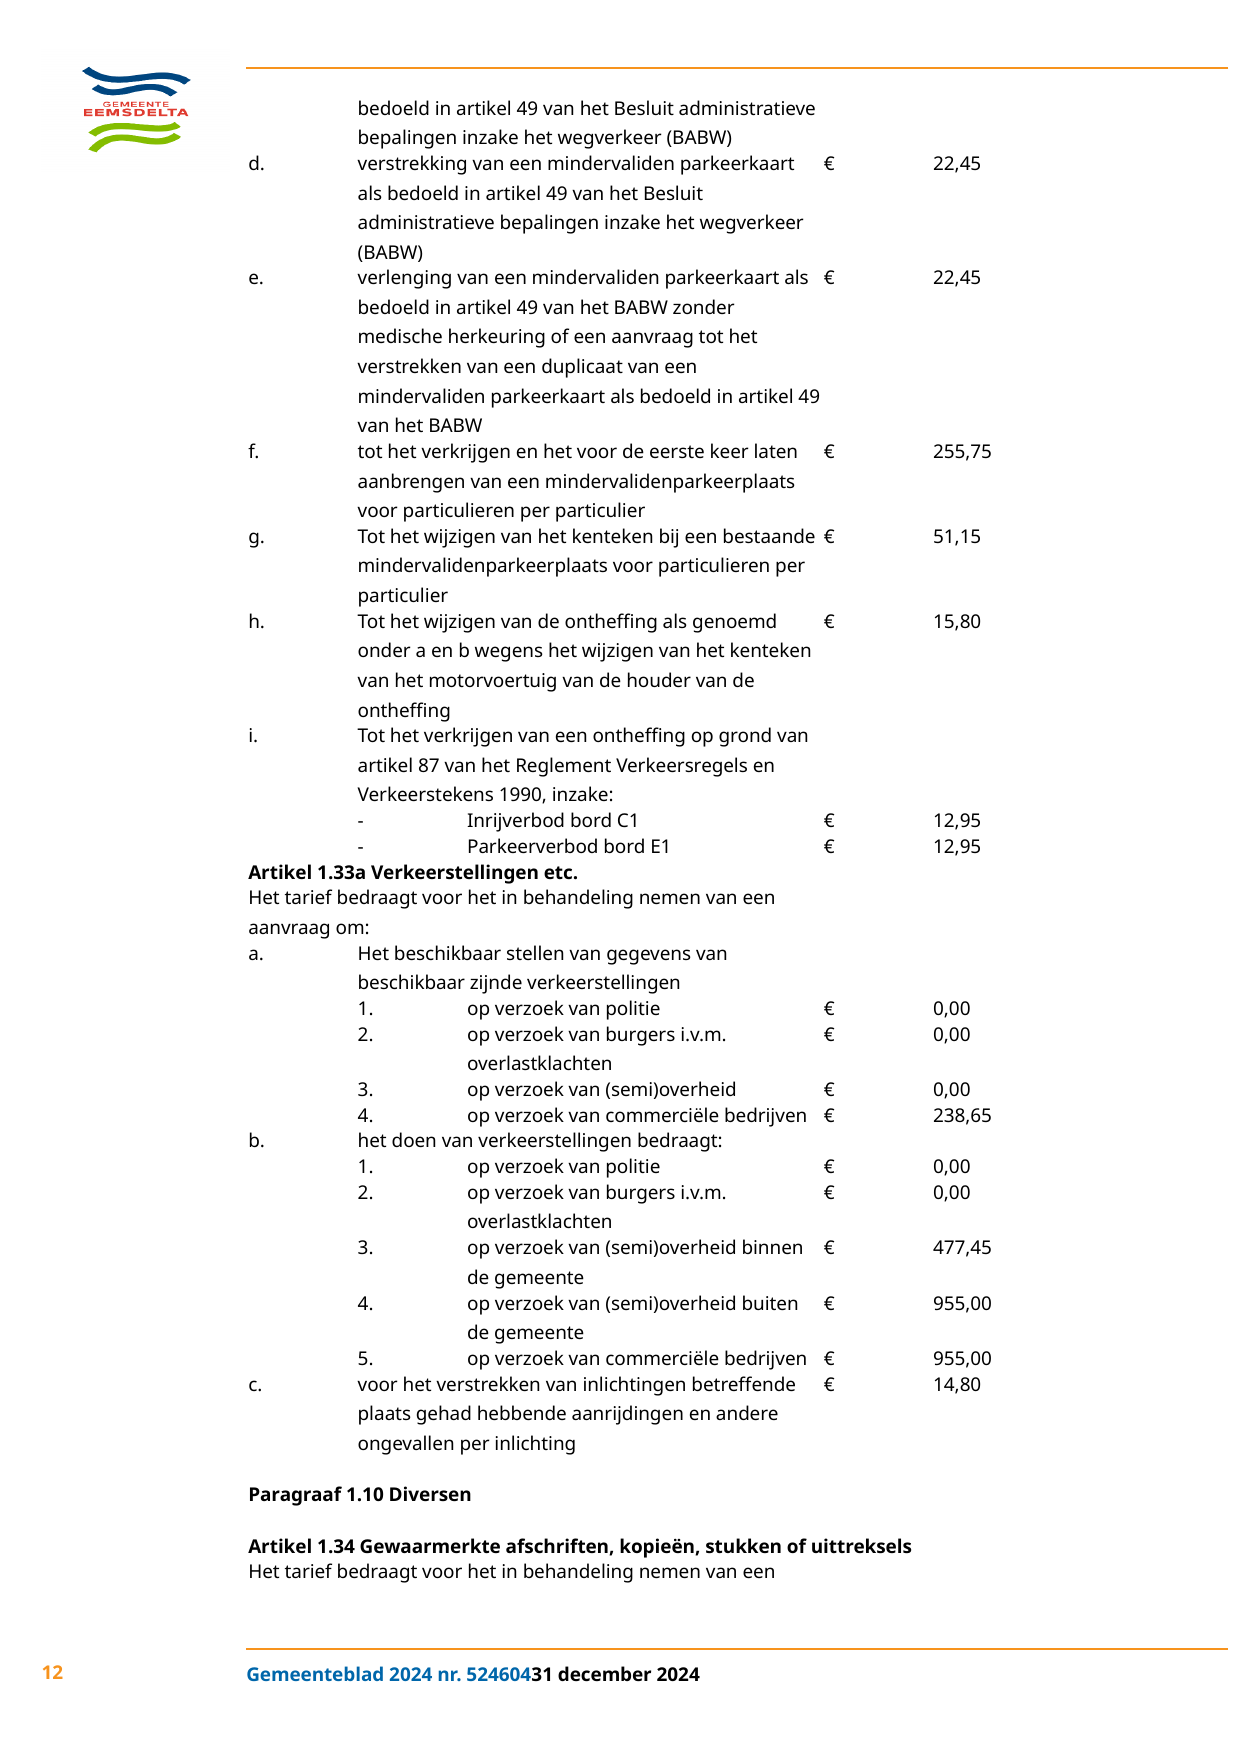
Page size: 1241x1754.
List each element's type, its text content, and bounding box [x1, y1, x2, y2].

table_cell [248, 1507, 357, 1533]
table_cell op verzoek van commerciële bedrijven [467, 1102, 823, 1128]
table_cell € [824, 1102, 933, 1128]
table_cell Het tarief bedraagt voor het in behandeling nemen van een aanvraag om: [248, 885, 823, 940]
table_cell [1042, 885, 1152, 940]
table_cell [933, 885, 1042, 940]
table_cell [1042, 808, 1152, 833]
table_cell [1042, 1533, 1152, 1559]
table_cell [358, 1507, 467, 1533]
table_cell 955,00 [933, 1345, 1042, 1371]
table_cell € [824, 265, 933, 438]
table_cell e. [248, 265, 357, 438]
table_cell 15,80 [933, 608, 1042, 722]
table_cell [248, 1102, 357, 1128]
table_cell [1042, 150, 1152, 264]
table_cell Artikel 1.33a Verkeerstellingen etc. [248, 859, 1042, 884]
table_cell 2. [358, 1021, 467, 1076]
table_cell 5. [358, 1345, 467, 1371]
table_cell [933, 1456, 1042, 1481]
table_cell [467, 1507, 823, 1533]
table_cell [933, 1481, 1042, 1507]
table_cell [933, 940, 1042, 995]
table_cell het doen van verkeerstellingen bedraagt: [358, 1128, 823, 1153]
table_cell € [824, 150, 933, 264]
table_cell 4. [358, 1290, 467, 1345]
table_cell 4. [358, 1102, 467, 1128]
table_cell 955,00 [933, 1290, 1042, 1345]
table_cell [1042, 1154, 1152, 1179]
table_cell [933, 723, 1042, 807]
table_cell 0,00 [933, 1154, 1042, 1179]
table_cell [824, 95, 933, 150]
table_cell [933, 1559, 1042, 1584]
table_cell € [824, 808, 933, 833]
table_cell 0,00 [933, 1179, 1042, 1234]
table_cell € [824, 438, 933, 523]
table_cell € [824, 1371, 933, 1456]
table_cell 3. [358, 1076, 467, 1102]
table_cell € [824, 1290, 933, 1345]
table_cell Inrijverbod bord C1 [467, 808, 823, 833]
table_cell [248, 808, 357, 833]
table_cell [1042, 265, 1152, 438]
table_cell [1042, 940, 1152, 995]
table_cell [824, 1559, 933, 1584]
table_cell [248, 1235, 357, 1290]
table_cell i. [248, 723, 357, 807]
table_cell op verzoek van commerciële bedrijven [467, 1345, 823, 1371]
table_cell € [824, 608, 933, 722]
table_cell [1042, 1507, 1152, 1533]
table_cell [824, 1481, 933, 1507]
table_cell [824, 885, 933, 940]
table_cell [1042, 859, 1152, 884]
table_cell Tot het verkrijgen van een ontheffing op grond van artikel 87 van het Reglement Verkeersregels en Verkeerstekens 1990, inzake: [358, 723, 823, 807]
table_cell [824, 940, 933, 995]
table_cell [824, 1507, 933, 1533]
table_cell [1042, 1371, 1152, 1456]
table_cell 1. [358, 1154, 467, 1179]
table_cell Tot het wijzigen van de ontheffing als genoemd onder a en b wegens het wijzigen van het kenteken van het motorvoertuig van de houder van de ontheffing [358, 608, 823, 722]
table_cell [248, 1021, 357, 1076]
table_cell [1042, 95, 1152, 150]
table_cell € [824, 995, 933, 1021]
table_cell [933, 1128, 1042, 1153]
table_cell [248, 1345, 357, 1371]
table_cell b. [248, 1128, 357, 1153]
table_cell tot het verkrijgen en het voor de eerste keer laten aanbrengen van een mindervalidenparkeerplaats voor particulieren per particulier [358, 438, 823, 523]
table_cell d. [248, 150, 357, 264]
table_cell € [824, 1076, 933, 1102]
table_cell a. [248, 940, 357, 995]
table_cell [358, 1456, 467, 1481]
table_cell [248, 1290, 357, 1345]
table_cell € [824, 1179, 933, 1234]
table_cell g. [248, 523, 357, 608]
table_cell 3. [358, 1235, 467, 1290]
table_cell [248, 1179, 357, 1234]
table_cell verstrekking van een mindervaliden parkeerkaart als bedoeld in artikel 49 van het Besluit administratieve bepalingen inzake het wegverkeer (BABW) [358, 150, 823, 264]
table_cell Parkeerverbod bord E1 [467, 833, 823, 859]
table_cell 12,95 [933, 808, 1042, 833]
table_cell 12,95 [933, 833, 1042, 859]
table_cell [1042, 438, 1152, 523]
table_cell Artikel 1.34 Gewaarmerkte afschriften, kopieën, stukken of uittreksels [248, 1533, 1042, 1559]
table_cell Het beschikbaar stellen van gegevens van beschikbaar zijnde verkeerstellingen [358, 940, 823, 995]
table_cell 22,45 [933, 150, 1042, 264]
table_cell € [824, 1235, 933, 1290]
table_cell [1042, 833, 1152, 859]
table_cell op verzoek van (semi)overheid buiten de gemeente [467, 1290, 823, 1345]
table_cell [933, 95, 1042, 150]
table_cell [933, 1507, 1042, 1533]
table_cell voor het verstrekken van inlichtingen betreffende plaats gehad hebbende aanrijdingen en andere ongevallen per inlichting [358, 1371, 823, 1456]
table_cell [248, 1154, 357, 1179]
table_cell [1042, 1559, 1152, 1584]
table_cell 255,75 [933, 438, 1042, 523]
table_cell 22,45 [933, 265, 1042, 438]
table_cell Het tarief bedraagt voor het in behandeling nemen van een [248, 1559, 823, 1584]
table_cell [1042, 1235, 1152, 1290]
table_cell - [358, 833, 467, 859]
table_cell op verzoek van (semi)overheid binnen de gemeente [467, 1235, 823, 1290]
table_cell 0,00 [933, 995, 1042, 1021]
table_cell [1042, 723, 1152, 807]
table_cell [1042, 1076, 1152, 1102]
table_cell bedoeld in artikel 49 van het Besluit administratieve bepalingen inzake het wegverkeer (BABW) [358, 95, 823, 150]
table_cell Tot het wijzigen van het kenteken bij een bestaande mindervalidenparkeerplaats voor particulieren per particulier [358, 523, 823, 608]
table_cell [1042, 1128, 1152, 1153]
table_cell € [824, 833, 933, 859]
table_cell [824, 723, 933, 807]
table_cell [1042, 1456, 1152, 1481]
table_cell [1042, 1290, 1152, 1345]
table_cell € [824, 1021, 933, 1076]
table_cell op verzoek van burgers i.v.m. overlastklachten [467, 1179, 823, 1234]
table_cell [1042, 1021, 1152, 1076]
table_cell op verzoek van politie [467, 995, 823, 1021]
table_cell f. [248, 438, 357, 523]
picture [41, 47, 231, 172]
table_cell 0,00 [933, 1076, 1042, 1102]
table_cell [1042, 1102, 1152, 1128]
table_cell 1. [358, 995, 467, 1021]
table_cell h. [248, 608, 357, 722]
table_cell [248, 1076, 357, 1102]
table_cell [1042, 523, 1152, 608]
table_cell op verzoek van politie [467, 1154, 823, 1179]
table_cell 477,45 [933, 1235, 1042, 1290]
table_cell op verzoek van burgers i.v.m. overlastklachten [467, 1021, 823, 1076]
table_cell Paragraaf 1.10 Diversen [248, 1481, 823, 1507]
table_cell [824, 1456, 933, 1481]
table_cell [1042, 995, 1152, 1021]
table_cell 2. [358, 1179, 467, 1234]
table_cell € [824, 1345, 933, 1371]
table_cell [1042, 1179, 1152, 1234]
table_cell - [358, 808, 467, 833]
table_cell [1042, 1345, 1152, 1371]
table_cell [248, 1456, 357, 1481]
table_cell [248, 995, 357, 1021]
table_cell [248, 95, 357, 150]
table_cell verlenging van een mindervaliden parkeerkaart als bedoeld in artikel 49 van het BABW zonder medische herkeuring of een aanvraag tot het verstrekken van een duplicaat van een mindervaliden parkeerkaart als bedoeld in artikel 49 van het BABW [358, 265, 823, 438]
table_cell 51,15 [933, 523, 1042, 608]
table_cell [1042, 608, 1152, 722]
table_cell [1042, 1481, 1152, 1507]
table_cell c. [248, 1371, 357, 1456]
table_cell 238,65 [933, 1102, 1042, 1128]
table_cell € [824, 523, 933, 608]
table_cell op verzoek van (semi)overheid [467, 1076, 823, 1102]
table_cell 0,00 [933, 1021, 1042, 1076]
table_cell [824, 1128, 933, 1153]
table_cell [467, 1456, 823, 1481]
table_cell € [824, 1154, 933, 1179]
table_cell [248, 833, 357, 859]
table_cell 14,80 [933, 1371, 1042, 1456]
